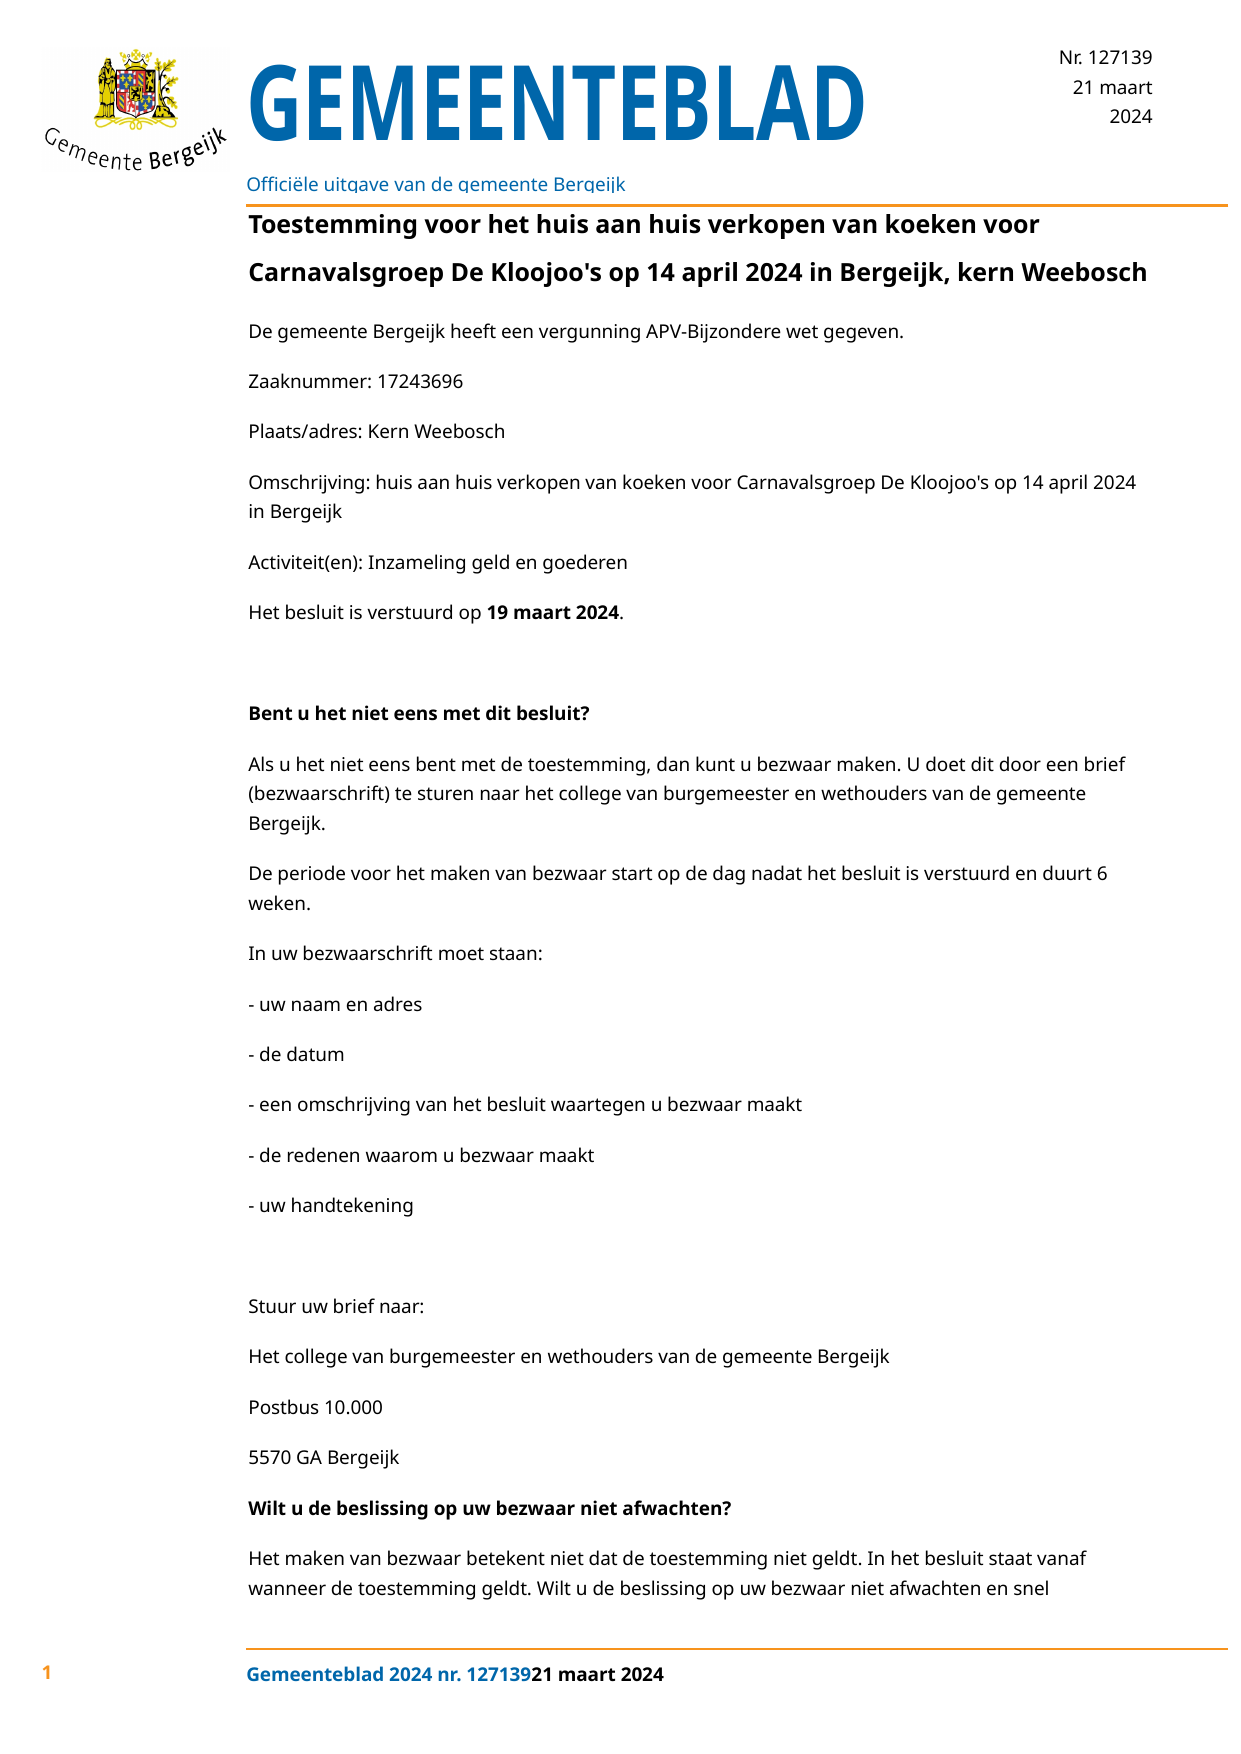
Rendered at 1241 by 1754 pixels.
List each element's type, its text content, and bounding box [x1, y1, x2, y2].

text Plaats/adres: Kern Weebosch [248, 419, 1152, 444]
text Zaaknummer: 17243696 [248, 368, 1152, 394]
text - de redenen waarom u bezwaar maakt [248, 1142, 1152, 1168]
text Stuur uw brief naar: [248, 1293, 1152, 1319]
text - uw naam en adres [248, 991, 1152, 1017]
text Activiteit(en): Inzameling geld en goederen [248, 549, 1152, 575]
text Wilt u de beslissing op uw bezwaar niet afwachten? [248, 1495, 1152, 1521]
text De gemeente Bergeijk heeft een vergunning APV-Bijzondere wet gegeven. [248, 318, 1152, 344]
text - uw handtekening [248, 1192, 1152, 1218]
text - de datum [248, 1041, 1152, 1067]
picture [41, 47, 231, 172]
text Bent u het niet eens met dit besluit? [248, 700, 1152, 726]
text 5570 GA Bergeijk [248, 1444, 1152, 1470]
text Toestemming voor het huis aan huis verkopen van koeken voor Carnavalsgroep De Kloojoo's op 14 april 2024 in Bergeijk, kern Weebosch [248, 207, 1152, 288]
text In uw bezwaarschrift moet staan: [248, 940, 1152, 966]
text Het maken van bezwaar betekent niet dat de toestemming niet geldt. In het besluit staat vanaf wanneer de toestemming geldt. Wilt u de beslissing op uw bezwaar niet afwachten en snel [248, 1545, 1152, 1601]
text Het besluit is verstuurd op 19 maart 2024. [248, 599, 1152, 625]
text Postbus 10.000 [248, 1394, 1152, 1420]
text - een omschrijving van het besluit waartegen u bezwaar maakt [248, 1092, 1152, 1117]
text Omschrijving: huis aan huis verkopen van koeken voor Carnavalsgroep De Kloojoo's op 14 april 2024 in Bergeijk [248, 469, 1152, 524]
text De periode voor het maken van bezwaar start op de dag nadat het besluit is verstuurd en duurt 6 weken. [248, 860, 1152, 916]
text Het college van burgemeester en wethouders van de gemeente Bergeijk [248, 1344, 1152, 1369]
text Als u het niet eens bent met de toestemming, dan kunt u bezwaar maken. U doet dit door een brief (bezwaarschrift) te sturen naar het college van burgemeester en wethouders van de gemeente Bergeijk. [248, 751, 1152, 836]
